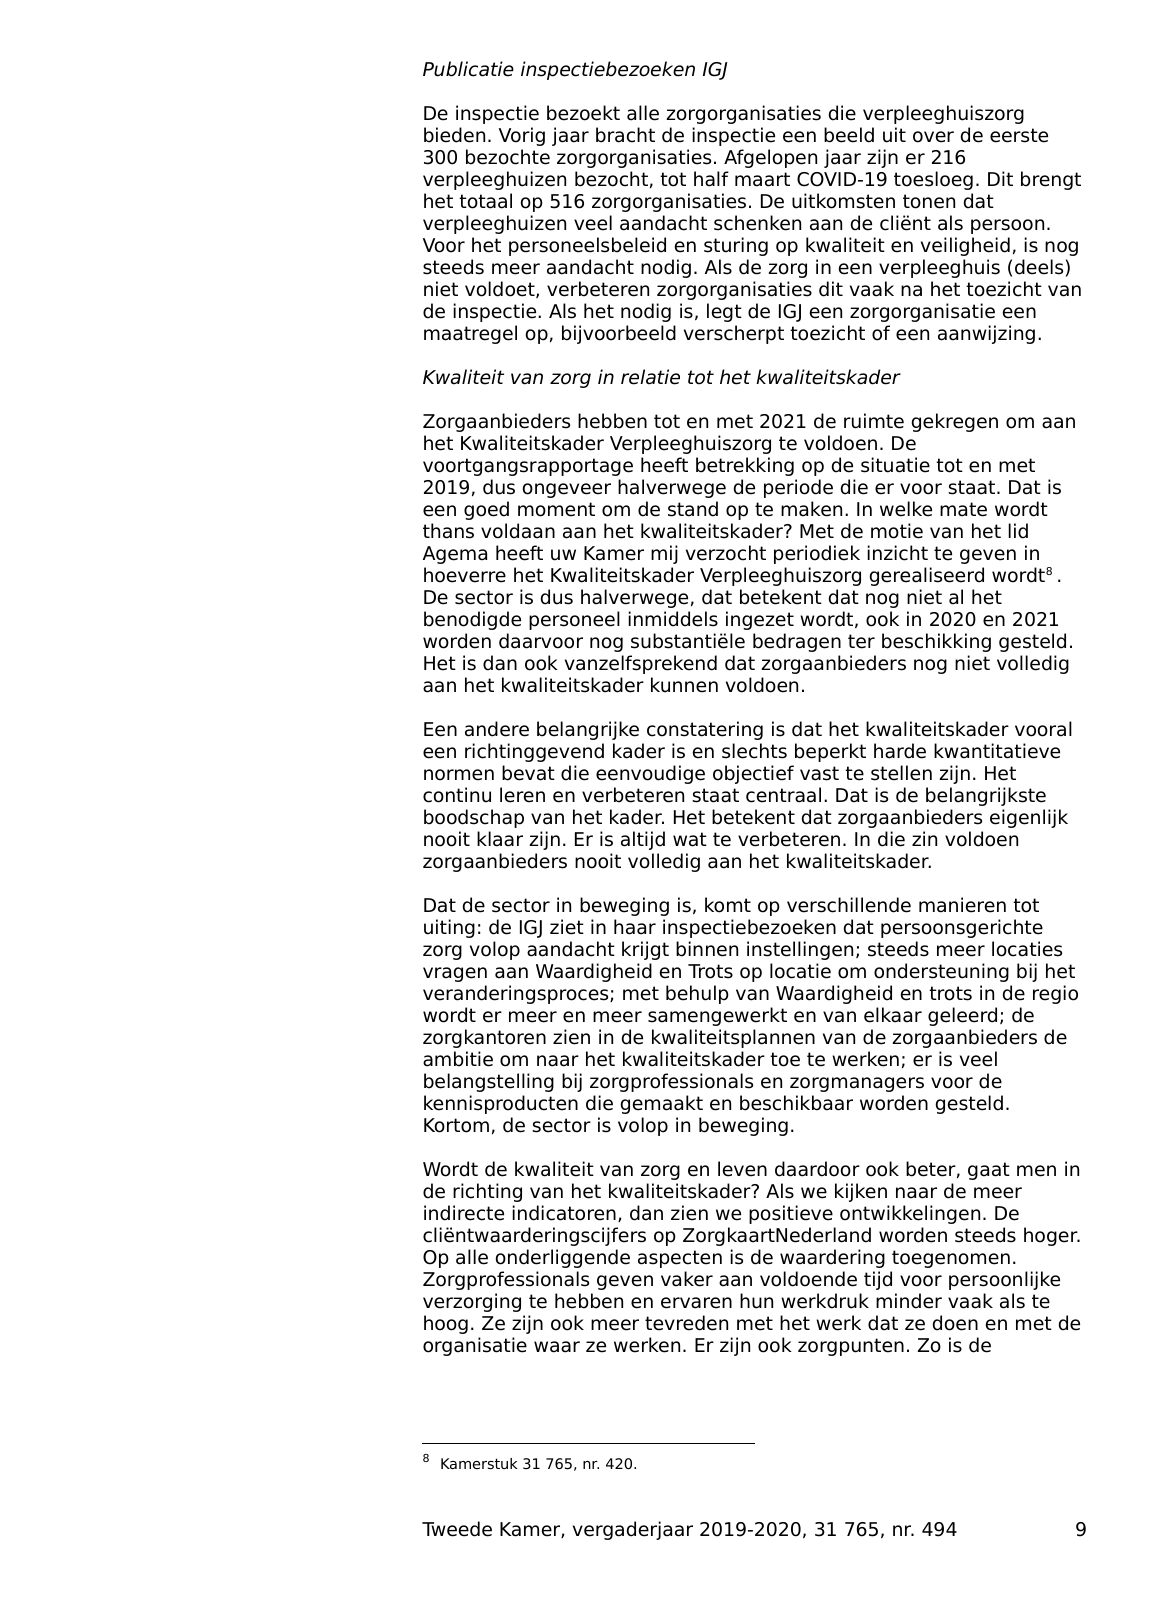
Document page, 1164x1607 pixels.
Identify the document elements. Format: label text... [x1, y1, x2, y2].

text Een andere belangrijke constatering is dat het kwaliteitskader vooral een richtinggevend kader is en slechts beperkt harde kwantitatieve normen bevat die eenvoudige objectief vast te stellen zijn. Het continu leren en verbeteren staat centraal. Dat is de belangrijkste boodschap van het kader. Het betekent dat zorgaanbieders eigenlijk nooit klaar zijn. Er is altijd wat te verbeteren. In die zin voldoen zorgaanbieders nooit volledig aan het kwaliteitskader. [422, 719, 1087, 873]
text Kamerstuk 31 765, nr. 420. [422, 1452, 1087, 1474]
text Zorgaanbieders hebben tot en met 2021 de ruimte gekregen om aan het Kwaliteitskader Verpleeghuiszorg te voldoen. De voortgangsrapportage heeft betrekking op de situatie tot en met 2019, dus ongeveer halverwege de periode die er voor staat. Dat is een goed moment om de stand op te maken. In welke mate wordt thans voldaan aan het kwaliteitskader? Met de motie van het lid Agema heeft uw Kamer mij verzocht periodiek inzicht te geven in hoeverre het Kwaliteitskader Verpleeghuiszorg gerealiseerd wordt. De sector is dus halverwege, dat betekent dat nog niet al het benodigde personeel inmiddels ingezet wordt, ook in 2020 en 2021 worden daarvoor nog substantiële bedragen ter beschikking gesteld. Het is dan ook vanzelfsprekend dat zorgaanbieders nog niet volledig aan het kwaliteitskader kunnen voldoen. [422, 411, 1087, 697]
subtitle Kwaliteit van zorg in relatie tot het kwaliteitskader [422, 367, 1087, 389]
subtitle Publicatie inspectiebezoeken IGJ [422, 59, 1087, 81]
text Wordt de kwaliteit van zorg en leven daardoor ook beter, gaat men in de richting van het kwaliteitskader? Als we kijken naar de meer indirecte indicatoren, dan zien we positieve ontwikkelingen. De cliëntwaarderingscijfers op ZorgkaartNederland worden steeds hoger. Op alle onderliggende aspecten is de waardering toegenomen. Zorgprofessionals geven vaker aan voldoende tijd voor persoonlijke verzorging te hebben en ervaren hun werkdruk minder vaak als te hoog. Ze zijn ook meer tevreden met het werk dat ze doen en met de organisatie waar ze werken. Er zijn ook zorgpunten. Zo is de [422, 1159, 1087, 1357]
text De inspectie bezoekt alle zorgorganisaties die verpleeghuiszorg bieden. Vorig jaar bracht de inspectie een beeld uit over de eerste 300 bezochte zorgorganisaties. Afgelopen jaar zijn er 216 verpleeghuizen bezocht, tot half maart COVID-19 toesloeg. Dit brengt het totaal op 516 zorgorganisaties. De uitkomsten tonen dat verpleeghuizen veel aandacht schenken aan de cliënt als persoon. Voor het personeelsbeleid en sturing op kwaliteit en veiligheid, is nog steeds meer aandacht nodig. Als de zorg in een verpleeghuis (deels) niet voldoet, verbeteren zorgorganisaties dit vaak na het toezicht van de inspectie. Als het nodig is, legt de IGJ een zorgorganisatie een maatregel op, bijvoorbeeld verscherpt toezicht of een aanwijzing. [422, 103, 1087, 345]
text Dat de sector in beweging is, komt op verschillende manieren tot uiting: de IGJ ziet in haar inspectiebezoeken dat persoonsgerichte zorg volop aandacht krijgt binnen instellingen; steeds meer locaties vragen aan Waardigheid en Trots op locatie om ondersteuning bij het veranderingsproces; met behulp van Waardigheid en trots in de regio wordt er meer en meer samengewerkt en van elkaar geleerd; de zorgkantoren zien in de kwaliteitsplannen van de zorgaanbieders de ambitie om naar het kwaliteitskader toe te werken; er is veel belangstelling bij zorgprofessionals en zorgmanagers voor de kennisproducten die gemaakt en beschikbaar worden gesteld. Kortom, de sector is volop in beweging. [422, 895, 1087, 1137]
